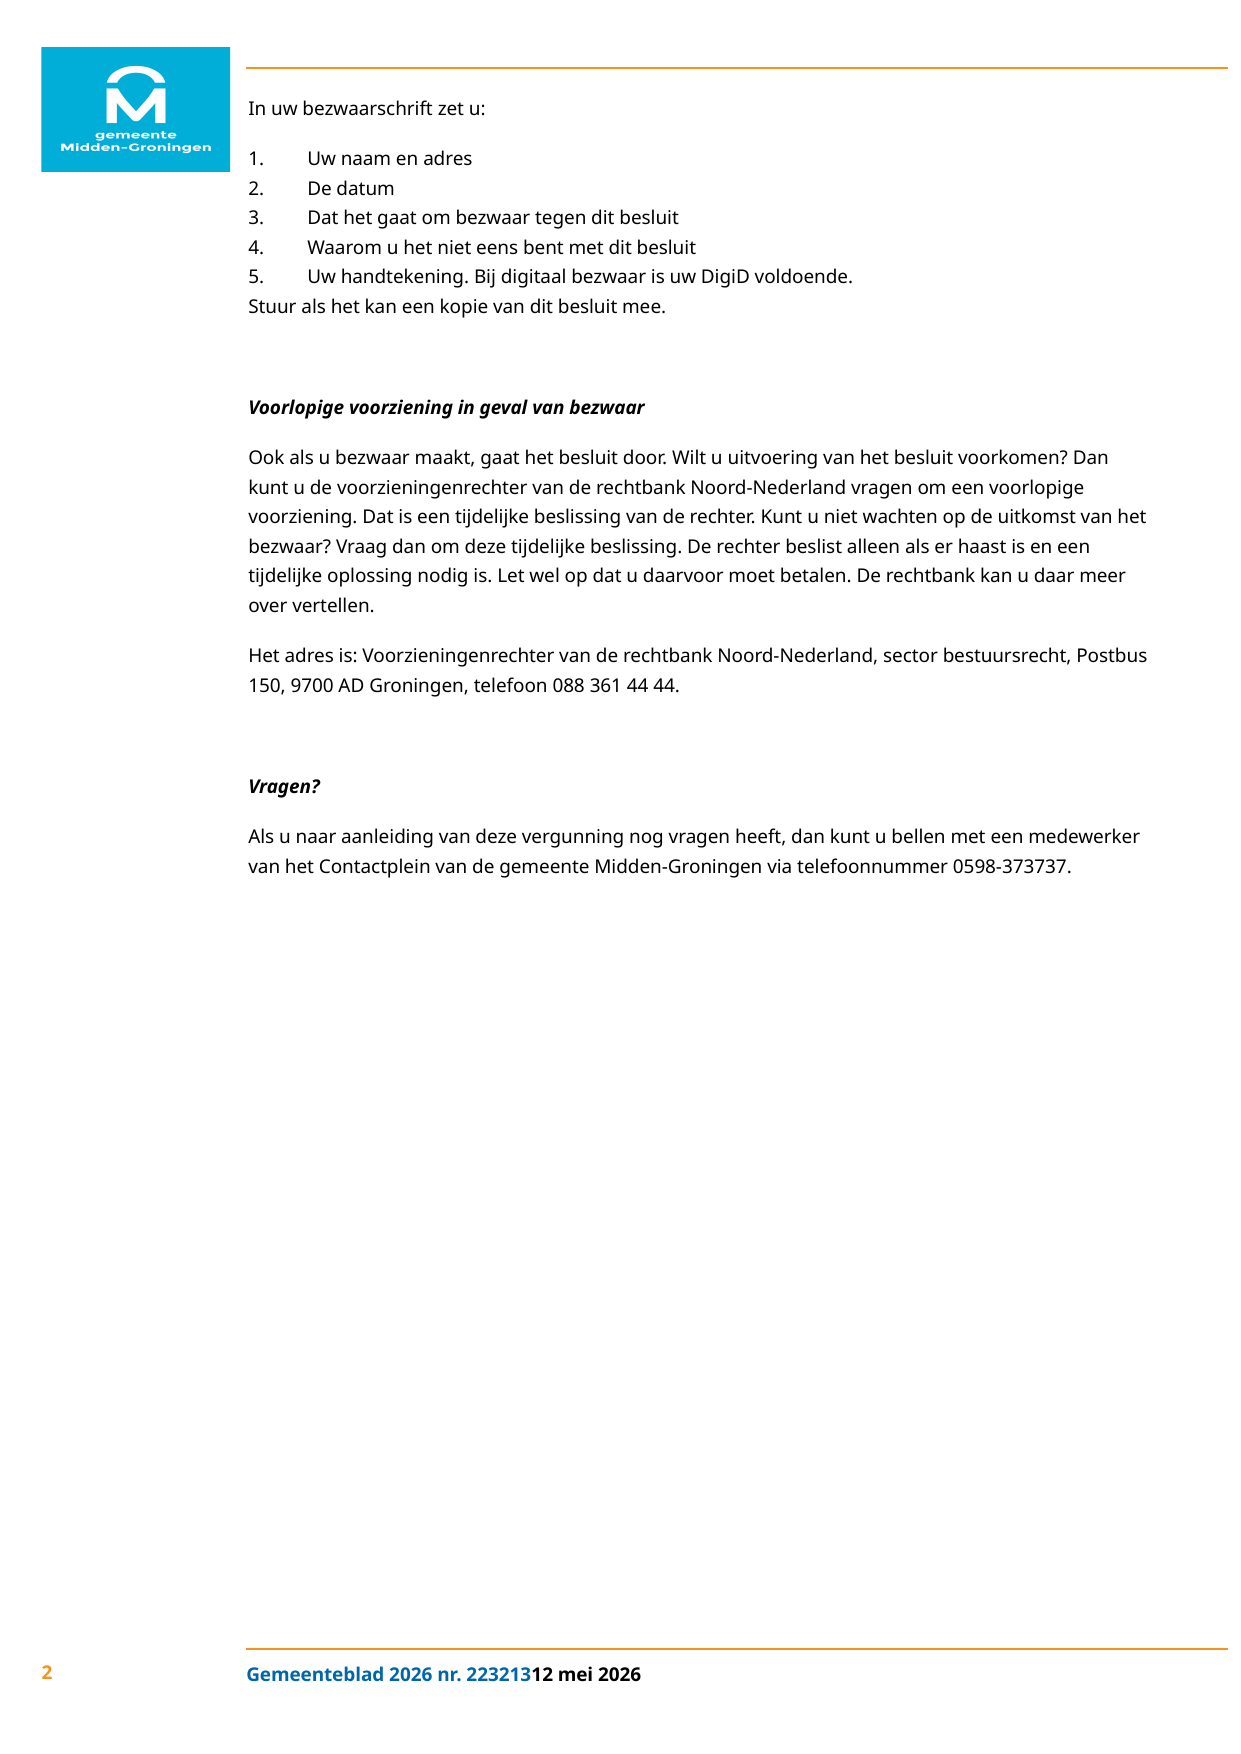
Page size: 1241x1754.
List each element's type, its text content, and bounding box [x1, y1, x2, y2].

text Stuur als het kan een kopie van dit besluit mee. [248, 293, 1152, 319]
picture [184, 146, 190, 153]
text Ook als u bezwaar maakt, gaat het besluit door. Wilt u uitvoering van het besluit voorkomen? Dan kunt u de voorzieningenrechter van de rechtbank Noord-Nederland vragen om een voorlopige voorziening. Dat is een tijdelijke beslissing van de rechter. Kunt u niet wachten op de uitkomst van het bezwaar? Vraag dan om deze tijdelijke beslissing. De rechter beslist alleen als er haast is en een tijdelijke oplossing nodig is. Let wel op dat u daarvoor moet betalen. De rechtbank kan u daar meer over vertellen. [248, 444, 1152, 618]
text In uw bezwaarschrift zet u: [248, 95, 1152, 121]
list Uw handtekening. Bij digitaal bezwaar is uw DigiD voldoende. [248, 263, 1152, 289]
list Waarom u het niet eens bent met dit besluit [248, 234, 1152, 260]
text Vragen? [248, 773, 1152, 799]
picture [108, 66, 164, 82]
list De datum [248, 175, 1152, 201]
picture [107, 89, 165, 122]
text Voorlopige voorziening in geval van bezwaar [248, 394, 1152, 420]
text Het adres is: Voorzieningenrechter van de rechtbank Noord-Nederland, sector bestuursrecht, Postbus 150, 9700 AD Groningen, telefoon 088 361 44 44. [248, 643, 1152, 698]
text Als u naar aanleiding van deze vergunning nog vragen heeft, dan kunt u bellen met een medewerker van het Contactplein van de gemeente Midden-Groningen via telefoonnummer 0598-373737. [248, 823, 1152, 879]
list Dat het gaat om bezwaar tegen dit besluit [248, 204, 1152, 230]
list Uw naam en adres [248, 145, 1152, 171]
